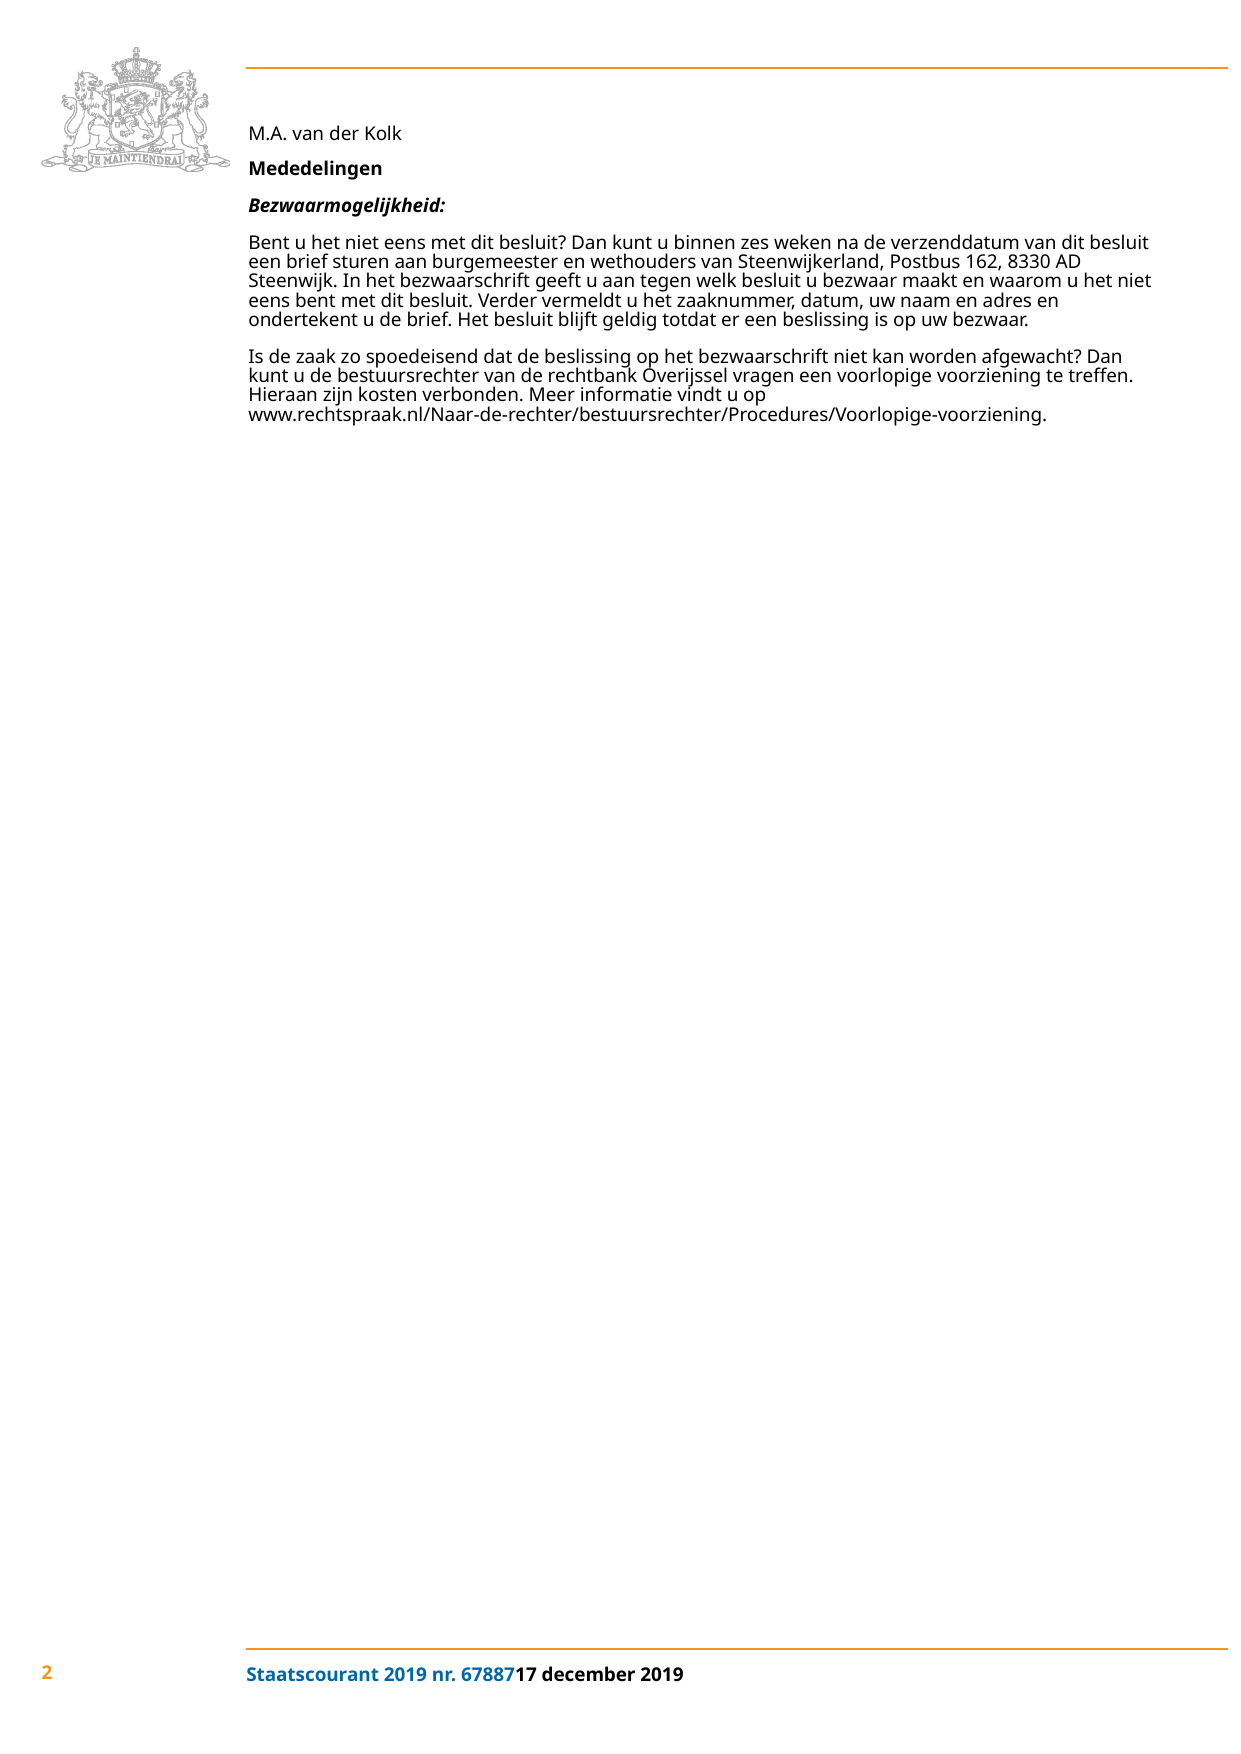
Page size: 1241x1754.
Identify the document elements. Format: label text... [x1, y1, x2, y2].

text M.A. van der Kolk [248, 121, 1152, 146]
text Mededelingen [248, 160, 1152, 179]
text Bezwaarmogelijkheid: [248, 197, 1152, 216]
text Is de zaak zo spoedeisend dat de beslissing op het bezwaarschrift niet kan worden afgewacht? Dan kunt u de bestuursrechter van de rechtbank Overijssel vragen een voorlopige voorziening te treffen. Hieraan zijn kosten verbonden. Meer informatie vindt u op www.rechtspraak.nl/Naar-de-rechter/bestuursrechter/Procedures/Voorlopige-voorziening. [248, 348, 1152, 425]
text Bent u het niet eens met dit besluit? Dan kunt u binnen zes weken na de verzenddatum van dit besluit een brief sturen aan burgemeester en wethouders van Steenwijkerland, Postbus 162, 8330 AD Steenwijk. In het bezwaarschrift geeft u aan tegen welk besluit u bezwaar maakt en waarom u het niet eens bent met dit besluit. Verder vermeldt u het zaaknummer, datum, uw naam en adres en ondertekent u de brief. Het besluit blijft geldig totdat er een beslissing is op uw bezwaar. [248, 234, 1152, 330]
picture [41, 47, 231, 172]
